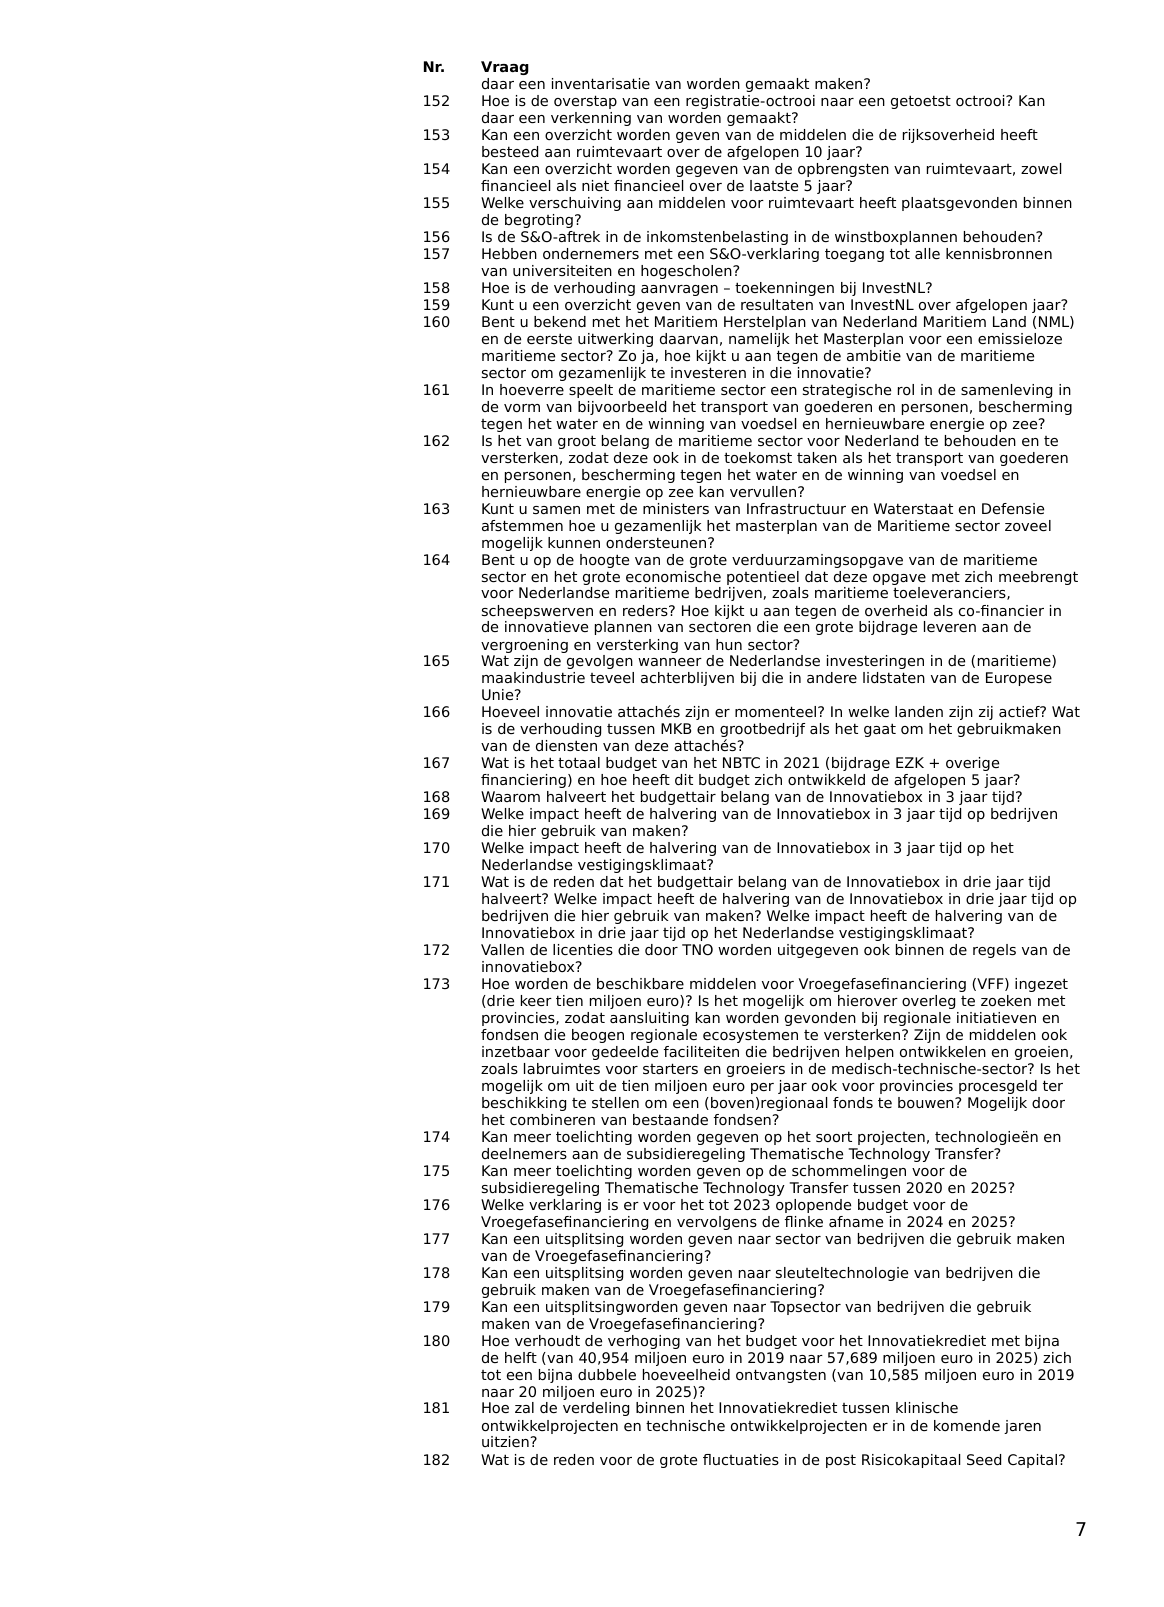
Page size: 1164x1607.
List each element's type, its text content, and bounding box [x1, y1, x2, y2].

table_cell 179 [422, 1299, 475, 1332]
table_cell Bent u op de hoogte van de grote verduurzamingsopgave van de maritieme sector en het grote economische potentieel dat deze opgave met zich meebrengt voor Nederlandse maritieme bedrijven, zoals maritieme toeleveranciers, scheepswerven en reders? Hoe kijkt u aan tegen de overheid als co-financier in de innovatieve plannen van sectoren die een grote bijdrage leveren aan de vergroening en versterking van hun sector? [475, 551, 1087, 653]
table_cell Kan een uitsplitsing worden geven naar sleuteltechnologie van bedrijven die gebruik maken van de Vroegefasefinanciering? [475, 1265, 1087, 1298]
table_cell Kan meer toelichting worden geven op de schommelingen voor de subsidieregeling Thematische Technology Transfer tussen 2020 en 2025? [475, 1163, 1087, 1197]
table_cell Kunt u een overzicht geven van de resultaten van InvestNL over afgelopen jaar? [475, 297, 1087, 314]
table_cell 170 [422, 840, 475, 874]
table_cell Wat is het totaal budget van het NBTC in 2021 (bijdrage EZK + overige financiering) en hoe heeft dit budget zich ontwikkeld de afgelopen 5 jaar? [475, 755, 1087, 789]
table_cell Kunt u samen met de ministers van Infrastructuur en Waterstaat en Defensie afstemmen hoe u gezamenlijk het masterplan van de Maritieme sector zoveel mogelijk kunnen ondersteunen? [475, 501, 1087, 551]
table_header Nr. [422, 59, 475, 76]
table_cell 162 [422, 433, 475, 501]
table_cell 157 [422, 246, 475, 280]
table_cell Is de S&O-aftrek in de inkomstenbelasting in de winstboxplannen behouden? [475, 229, 1087, 246]
table_cell Welke impact heeft de halvering van de Innovatiebox in 3 jaar tijd op het Nederlandse vestigingsklimaat? [475, 840, 1087, 874]
table_cell 182 [422, 1451, 475, 1468]
table_cell Kan een uitsplitsingworden geven naar Topsector van bedrijven die gebruik maken van de Vroegefasefinanciering? [475, 1299, 1087, 1332]
table_cell Hoeveel innovatie attachés zijn er momenteel? In welke landen zijn zij actief? Wat is de verhouding tussen MKB en grootbedrijf als het gaat om het gebruikmaken van de diensten van deze attachés? [475, 704, 1087, 755]
table_cell 152 [422, 93, 475, 127]
table_cell Welke verschuiving aan middelen voor ruimtevaart heeft plaatsgevonden binnen de begroting? [475, 195, 1087, 229]
table_cell 154 [422, 161, 475, 195]
table_cell 161 [422, 382, 475, 433]
table_cell daar een inventarisatie van worden gemaakt maken? [475, 76, 1087, 93]
table_cell 175 [422, 1163, 475, 1197]
table_cell 178 [422, 1265, 475, 1298]
table_cell Hoe verhoudt de verhoging van het budget voor het Innovatiekrediet met bijna de helft (van 40,954 miljoen euro in 2019 naar 57,689 miljoen euro in 2025) zich tot een bijna dubbele hoeveelheid ontvangsten (van 10,585 miljoen euro in 2019 naar 20 miljoen euro in 2025)? [475, 1333, 1087, 1400]
table_cell 172 [422, 942, 475, 976]
table_cell 168 [422, 789, 475, 806]
table_cell 177 [422, 1231, 475, 1264]
table_cell Welke verklaring is er voor het tot 2023 oplopende budget voor de Vroegefasefinanciering en vervolgens de flinke afname in 2024 en 2025? [475, 1197, 1087, 1231]
table_cell Wat is de reden dat het budgettair belang van de Innovatiebox in drie jaar tijd halveert? Welke impact heeft de halvering van de Innovatiebox in drie jaar tijd op bedrijven die hier gebruik van maken? Welke impact heeft de halvering van de Innovatiebox in drie jaar tijd op het Nederlandse vestigingsklimaat? [475, 874, 1087, 942]
table_cell Wat is de reden voor de grote fluctuaties in de post Risicokapitaal Seed Capital? [475, 1451, 1087, 1468]
table_cell 153 [422, 127, 475, 161]
table_cell Hebben ondernemers met een S&O-verklaring toegang tot alle kennisbronnen van universiteiten en hogescholen? [475, 246, 1087, 280]
table_cell 180 [422, 1333, 475, 1400]
table_cell Kan meer toelichting worden gegeven op het soort projecten, technologieën en deelnemers aan de subsidieregeling Thematische Technology Transfer? [475, 1129, 1087, 1163]
table_header Vraag [475, 59, 1087, 76]
table_cell Hoe is de verhouding aanvragen – toekenningen bij InvestNL? [475, 280, 1087, 297]
table_cell Wat zijn de gevolgen wanneer de Nederlandse investeringen in de (maritieme) maakindustrie teveel achterblijven bij die in andere lidstaten van de Europese Unie? [475, 653, 1087, 704]
table_cell 158 [422, 280, 475, 297]
table_cell 174 [422, 1129, 475, 1163]
table_cell Hoe is de overstap van een registratie-octrooi naar een getoetst octrooi? Kan daar een verkenning van worden gemaakt? [475, 93, 1087, 127]
table_cell Hoe worden de beschikbare middelen voor Vroegefasefinanciering (VFF) ingezet (drie keer tien miljoen euro)? Is het mogelijk om hierover overleg te zoeken met provincies, zodat aansluiting kan worden gevonden bij regionale initiatieven en fondsen die beogen regionale ecosystemen te versterken? Zijn de middelen ook inzetbaar voor gedeelde faciliteiten die bedrijven helpen ontwikkelen en groeien, zoals labruimtes voor starters en groeiers in de medisch-technische-sector? Is het mogelijk om uit de tien miljoen euro per jaar ook voor provincies procesgeld ter beschikking te stellen om een (boven)regionaal fonds te bouwen? Mogelijk door het combineren van bestaande fondsen? [475, 976, 1087, 1129]
table_cell 173 [422, 976, 475, 1129]
table_cell 163 [422, 501, 475, 551]
table_cell Vallen de licenties die door TNO worden uitgegeven ook binnen de regels van de innovatiebox? [475, 942, 1087, 976]
table_cell 165 [422, 653, 475, 704]
table_cell Waarom halveert het budgettair belang van de Innovatiebox in 3 jaar tijd? [475, 789, 1087, 806]
table_cell Welke impact heeft de halvering van de Innovatiebox in 3 jaar tijd op bedrijven die hier gebruik van maken? [475, 806, 1087, 840]
table_cell 171 [422, 874, 475, 942]
table_cell In hoeverre speelt de maritieme sector een strategische rol in de samenleving in de vorm van bijvoorbeeld het transport van goederen en personen, bescherming tegen het water en de winning van voedsel en hernieuwbare energie op zee? [475, 382, 1087, 433]
table_cell [422, 76, 475, 93]
table_cell 176 [422, 1197, 475, 1231]
table_cell 181 [422, 1400, 475, 1451]
table_cell 156 [422, 229, 475, 246]
table_cell Kan een overzicht worden gegeven van de opbrengsten van ruimtevaart, zowel financieel als niet financieel over de laatste 5 jaar? [475, 161, 1087, 195]
table_cell 167 [422, 755, 475, 789]
table_cell 164 [422, 551, 475, 653]
table_cell Kan een uitsplitsing worden geven naar sector van bedrijven die gebruik maken van de Vroegefasefinanciering? [475, 1231, 1087, 1264]
table_cell Is het van groot belang de maritieme sector voor Nederland te behouden en te versterken, zodat deze ook in de toekomst taken als het transport van goederen en personen, bescherming tegen het water en de winning van voedsel en hernieuwbare energie op zee kan vervullen? [475, 433, 1087, 501]
table_cell Bent u bekend met het Maritiem Herstelplan van Nederland Maritiem Land (NML) en de eerste uitwerking daarvan, namelijk het Masterplan voor een emissieloze maritieme sector? Zo ja, hoe kijkt u aan tegen de ambitie van de maritieme sector om gezamenlijk te investeren in die innovatie? [475, 314, 1087, 382]
table_cell 155 [422, 195, 475, 229]
table_cell Hoe zal de verdeling binnen het Innovatiekrediet tussen klinische ontwikkelprojecten en technische ontwikkelprojecten er in de komende jaren uitzien? [475, 1400, 1087, 1451]
table_cell 159 [422, 297, 475, 314]
table_cell 169 [422, 806, 475, 840]
table_cell Kan een overzicht worden geven van de middelen die de rijksoverheid heeft besteed aan ruimtevaart over de afgelopen 10 jaar? [475, 127, 1087, 161]
table_cell 160 [422, 314, 475, 382]
table_cell 166 [422, 704, 475, 755]
